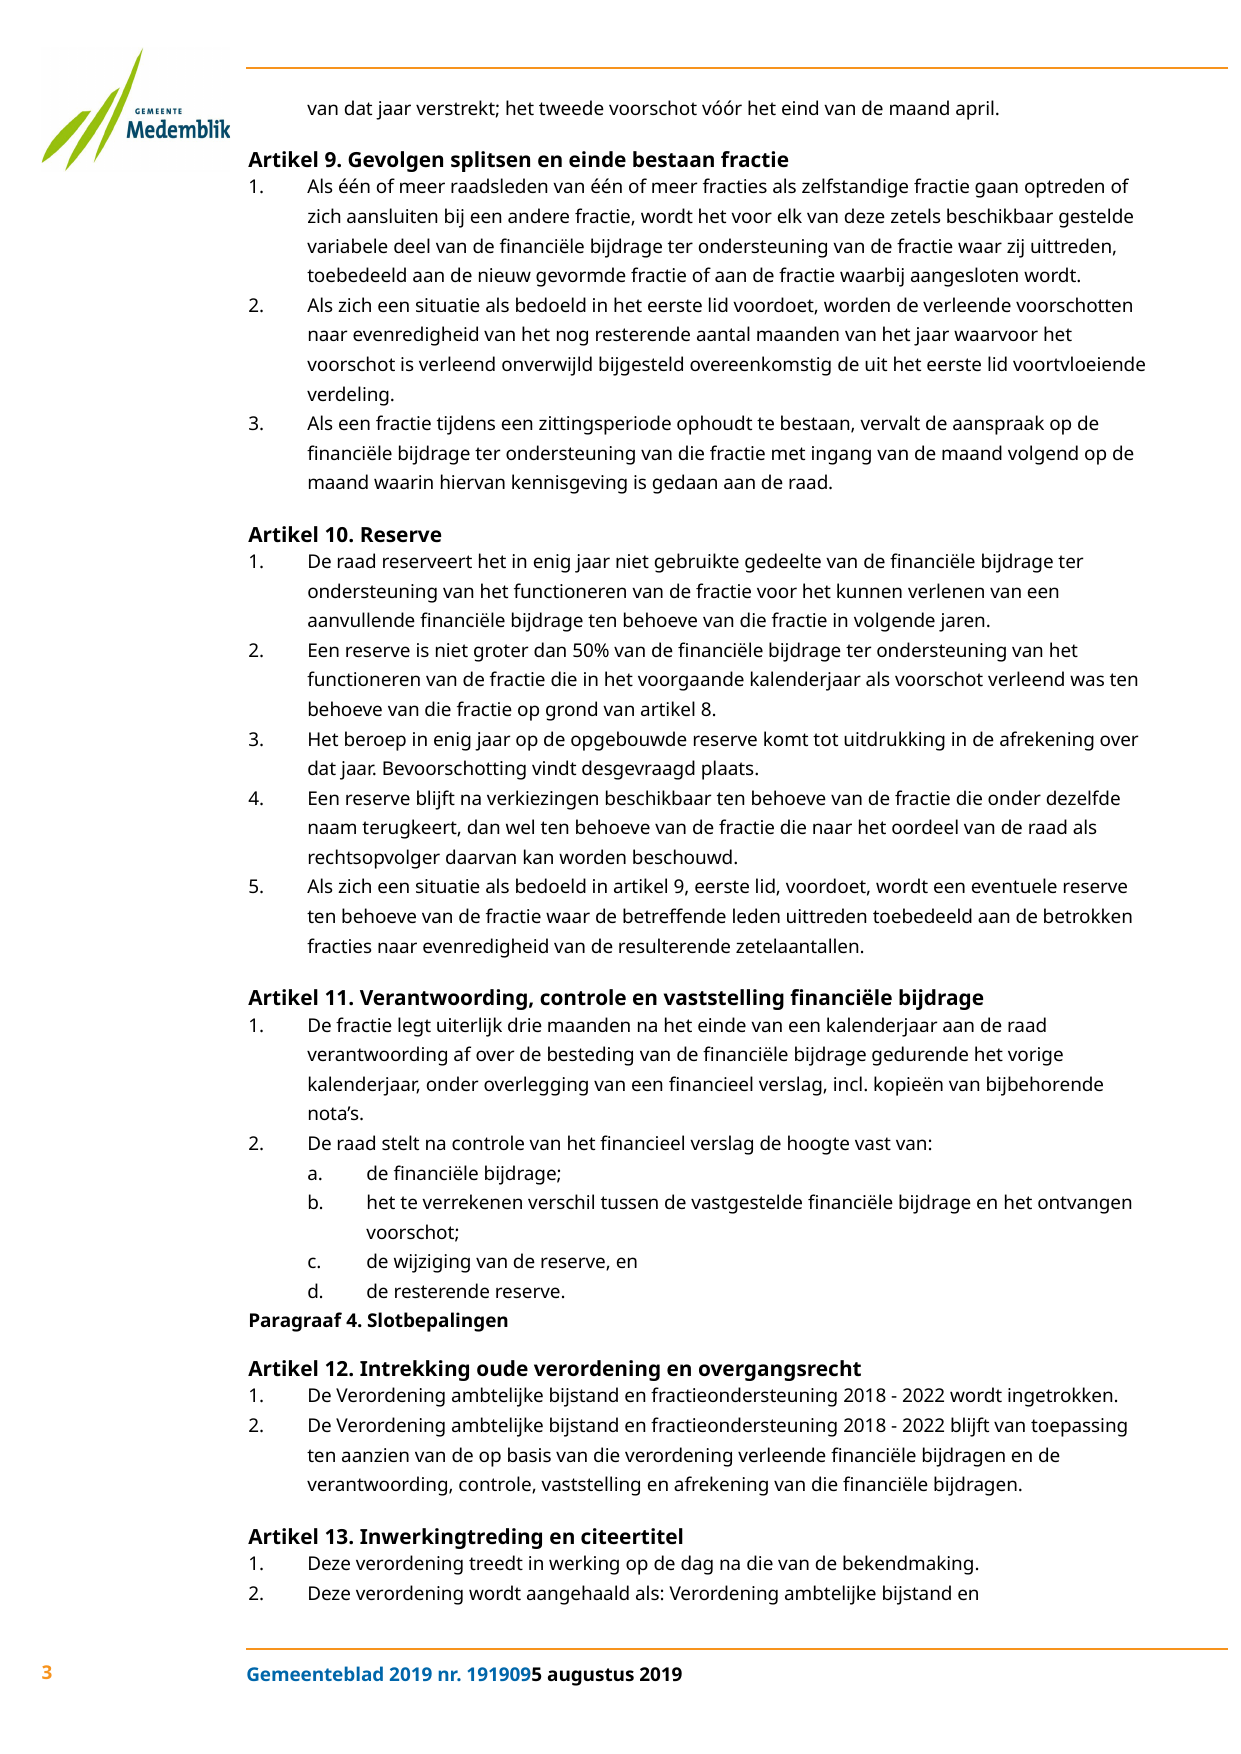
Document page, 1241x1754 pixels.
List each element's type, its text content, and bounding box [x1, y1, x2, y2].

list Het beroep in enig jaar op de opgebouwde reserve komt tot uitdrukking in de afrekening over dat jaar. Bevoorschotting vindt desgevraagd plaats. [248, 726, 1152, 781]
picture [41, 47, 231, 172]
text Artikel 9. Gevolgen splitsen en einde bestaan fractie [248, 145, 1152, 174]
list de resterende reserve. [307, 1278, 1152, 1304]
text Paragraaf 4. Slotbepalingen [248, 1308, 1152, 1333]
list De raad reserveert het in enig jaar niet gebruikte gedeelte van de financiële bijdrage ter ondersteuning van het functioneren van de fractie voor het kunnen verlenen van een aanvullende financiële bijdrage ten behoeve van die fractie in volgende jaren. [248, 548, 1152, 633]
list Een reserve blijft na verkiezingen beschikbaar ten behoeve van de fractie die onder dezelfde naam terugkeert, dan wel ten behoeve van de fractie die naar het oordeel van de raad als rechtsopvolger daarvan kan worden beschouwd. [248, 785, 1152, 870]
text Artikel 11. Verantwoording, controle en vaststelling financiële bijdrage [248, 983, 1152, 1012]
list De Verordening ambtelijke bijstand en fractieondersteuning 2018 - 2022 blijft van toepassing ten aanzien van de op basis van die verordening verleende financiële bijdragen en de verantwoording, controle, vaststelling en afrekening van die financiële bijdragen. [248, 1412, 1152, 1497]
list Deze verordening treedt in werking op de dag na die van de bekendmaking. [248, 1550, 1152, 1576]
list Als een fractie tijdens een zittingsperiode ophoudt te bestaan, vervalt de aanspraak op de financiële bijdrage ter ondersteuning van die fractie met ingang van de maand volgend op de maand waarin hiervan kennisgeving is gedaan aan de raad. [248, 410, 1152, 495]
list De Verordening ambtelijke bijstand en fractieondersteuning 2018 - 2022 wordt ingetrokken. [248, 1383, 1152, 1408]
list De raad stelt na controle van het financieel verslag de hoogte vast van: [248, 1130, 1152, 1156]
list Een reserve is niet groter dan 50% van de financiële bijdrage ter ondersteuning van het functioneren van de fractie die in het voorgaande kalenderjaar als voorschot verleend was ten behoeve van die fractie op grond van artikel 8. [248, 637, 1152, 722]
list de financiële bijdrage; [307, 1160, 1152, 1185]
list Als zich een situatie als bedoeld in het eerste lid voordoet, worden de verleende voorschotten naar evenredigheid van het nog resterende aantal maanden van het jaar waarvoor het voorschot is verleend onverwijld bijgesteld overeenkomstig de uit het eerste lid voortvloeiende verdeling. [248, 292, 1152, 406]
text Artikel 13. Inwerkingtreding en citeertitel [248, 1522, 1152, 1550]
list Deze verordening wordt aangehaald als: Verordening ambtelijke bijstand en [248, 1580, 1152, 1606]
list Als zich een situatie als bedoeld in artikel 9, eerste lid, voordoet, wordt een eventuele reserve ten behoeve van de fractie waar de betreffende leden uittreden toebedeeld aan de betrokken fracties naar evenredigheid van de resulterende zetelaantallen. [248, 874, 1152, 959]
text Artikel 10. Reserve [248, 520, 1152, 548]
list van dat jaar verstrekt; het tweede voorschot vóór het eind van de maand april. [248, 95, 1152, 121]
list het te verrekenen verschil tussen de vastgestelde financiële bijdrage en het ontvangen voorschot; [307, 1189, 1152, 1244]
list Als één of meer raadsleden van één of meer fracties als zelfstandige fractie gaan optreden of zich aansluiten bij een andere fractie, wordt het voor elk van deze zetels beschikbaar gestelde variabele deel van de financiële bijdrage ter ondersteuning van de fractie waar zij uittreden, toebedeeld aan de nieuw gevormde fractie of aan de fractie waarbij aangesloten wordt. [248, 174, 1152, 288]
list de wijziging van de reserve, en [307, 1248, 1152, 1274]
text Artikel 12. Intrekking oude verordening en overgangsrecht [248, 1354, 1152, 1383]
list De fractie legt uiterlijk drie maanden na het einde van een kalenderjaar aan de raad verantwoording af over de besteding van de financiële bijdrage gedurende het vorige kalenderjaar, onder overlegging van een financieel verslag, incl. kopieën van bijbehorende nota’s. [248, 1012, 1152, 1126]
